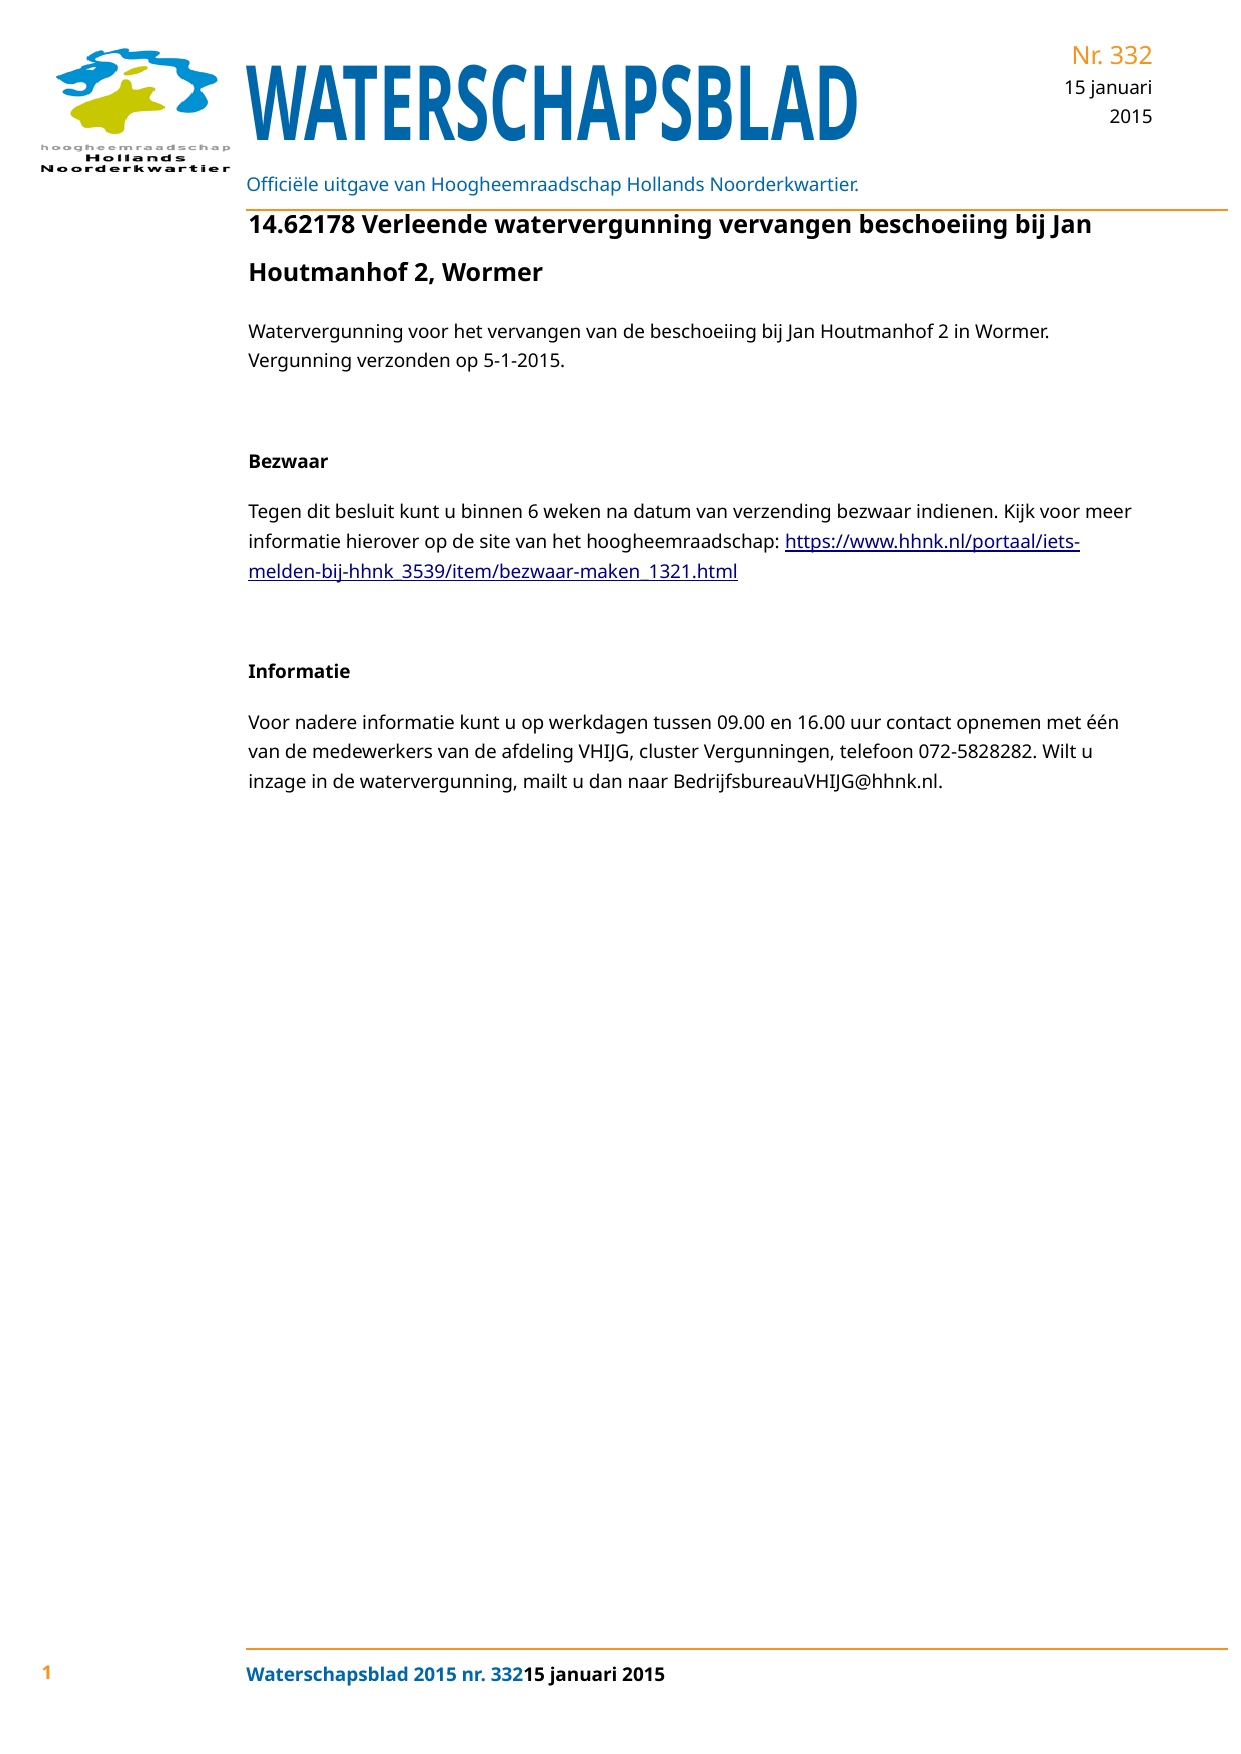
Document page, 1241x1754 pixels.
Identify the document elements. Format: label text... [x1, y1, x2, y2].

text Watervergunning voor het vervangen van de beschoeiing bij Jan Houtmanhof 2 in Wormer. Vergunning verzonden op 5-1-2015. [248, 318, 1152, 373]
text Tegen dit besluit kunt u binnen 6 weken na datum van verzending bezwaar indienen. Kijk voor meer informatie hierover op de site van het hoogheemraadschap: https://www.hhnk.nl/portaal/iets-melden-bij-hhnk_3539/item/bezwaar-maken_1321.html [248, 499, 1152, 584]
picture [41, 47, 231, 172]
text Informatie [248, 659, 1152, 684]
text Voor nadere informatie kunt u op werkdagen tussen 09.00 en 16.00 uur contact opnemen met één van de medewerkers van de afdeling VHIJG, cluster Vergunningen, telefoon 072-5828282. Wilt u inzage in de watervergunning, mailt u dan naar BedrijfsbureauVHIJG@hhnk.nl. [248, 709, 1152, 794]
text 14.62178 Verleende watervergunning vervangen beschoeiing bij Jan Houtmanhof 2, Wormer [248, 211, 1152, 288]
text Bezwaar [248, 448, 1152, 474]
